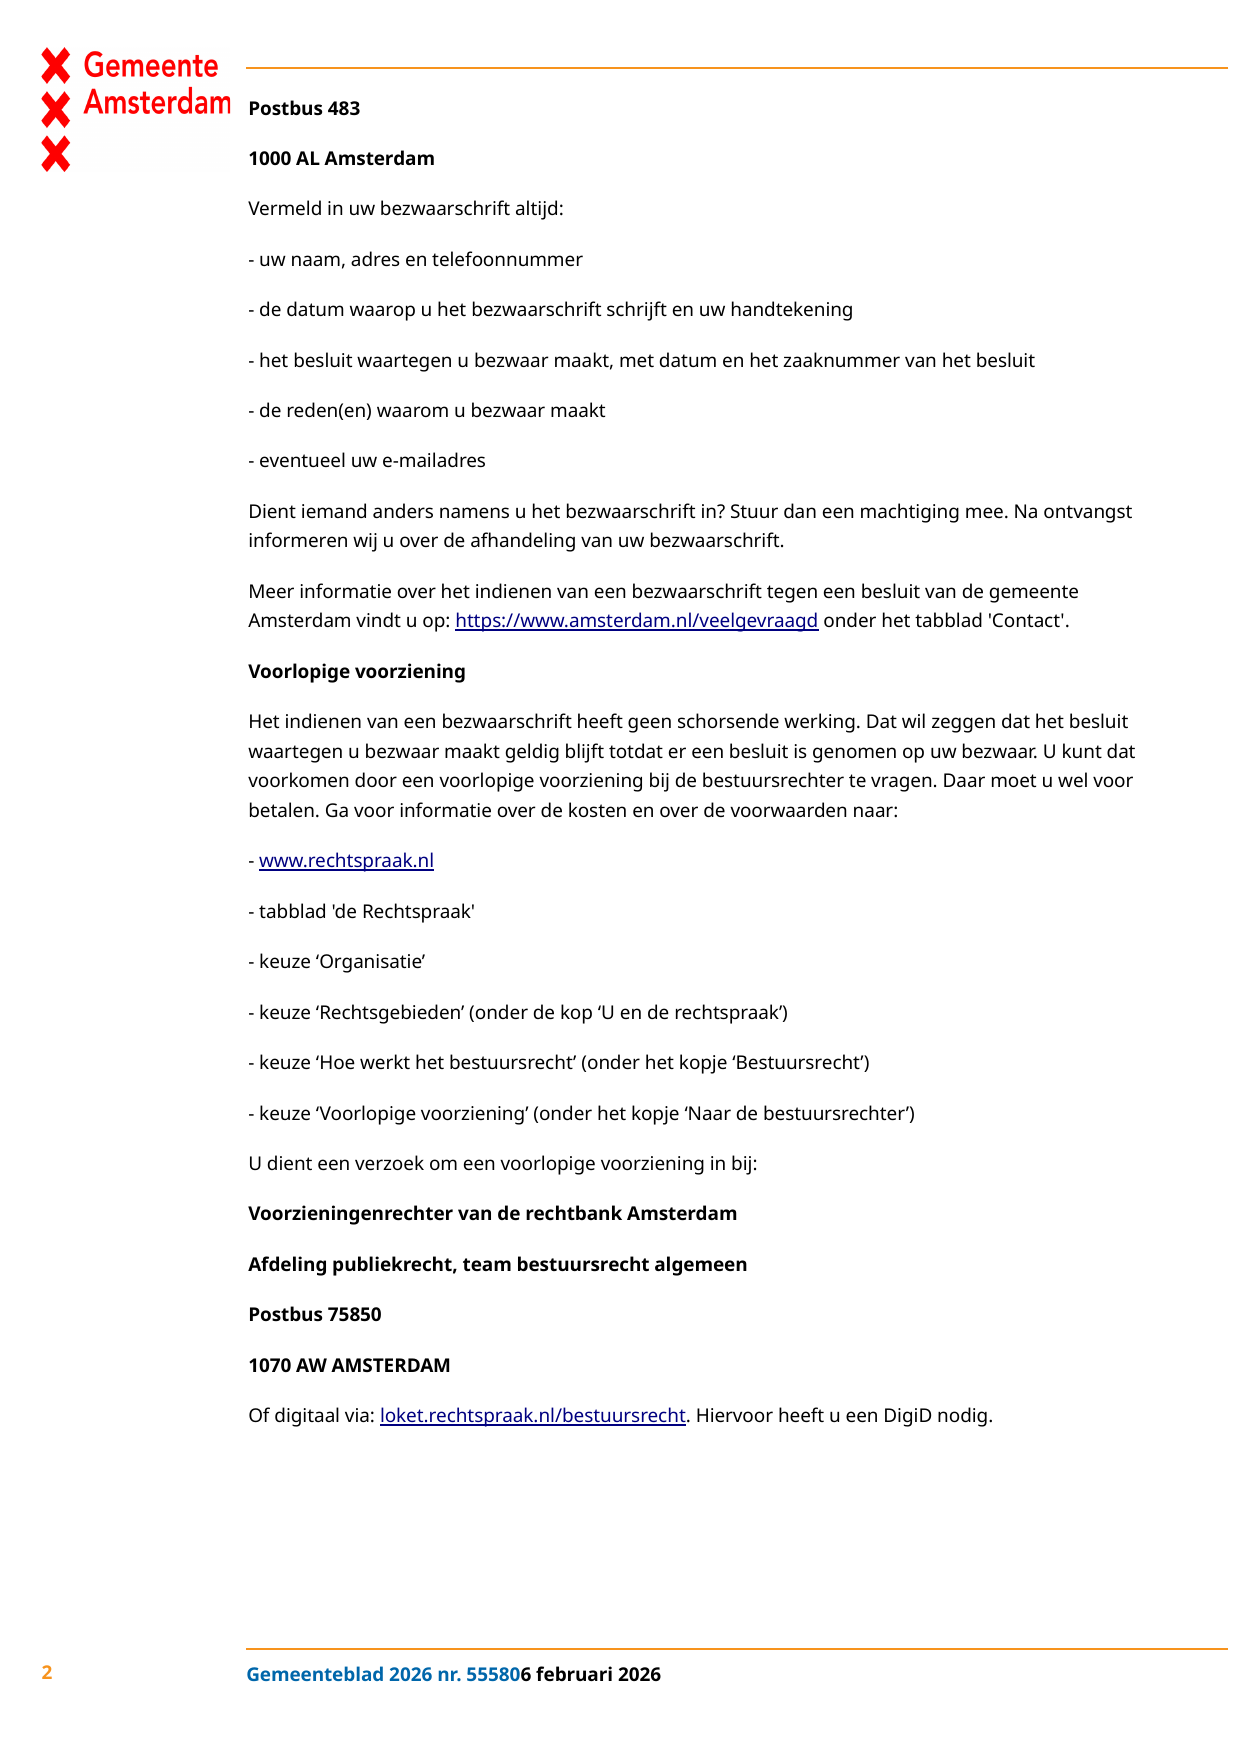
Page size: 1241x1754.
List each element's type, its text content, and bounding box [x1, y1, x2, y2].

text - uw naam, adres en telefoonnummer [248, 246, 1152, 272]
text - keuze ‘Hoe werkt het bestuursrecht’ (onder het kopje ‘Bestuursrecht’) [248, 1049, 1152, 1075]
text - keuze ‘Voorlopige voorziening’ (onder het kopje ‘Naar de bestuursrechter’) [248, 1100, 1152, 1126]
text - tabblad 'de Rechtspraak' [248, 898, 1152, 924]
text 1070 AW AMSTERDAM [248, 1352, 1152, 1378]
text Voorzieningenrechter van de rechtbank Amsterdam [248, 1201, 1152, 1226]
text Postbus 75850 [248, 1301, 1152, 1327]
text Afdeling publiekrecht, team bestuursrecht algemeen [248, 1251, 1152, 1277]
text - keuze ‘Organisatie’ [248, 948, 1152, 974]
text Postbus 483 [248, 95, 1152, 121]
text Dient iemand anders namens u het bezwaarschrift in? Stuur dan een machtiging mee. Na ontvangst informeren wij u over de afhandeling van uw bezwaarschrift. [248, 498, 1152, 553]
text - de datum waarop u het bezwaarschrift schrijft en uw handtekening [248, 296, 1152, 322]
text Meer informatie over het indienen van een bezwaarschrift tegen een besluit van de gemeente Amsterdam vindt u op: https://www.amsterdam.nl/veelgevraagd onder het tabblad 'Contact'. [248, 578, 1152, 633]
text - keuze ‘Rechtsgebieden’ (onder de kop ‘U en de rechtspraak’) [248, 999, 1152, 1025]
text Voorlopige voorziening [248, 658, 1152, 684]
text - eventueel uw e-mailadres [248, 448, 1152, 473]
text Vermeld in uw bezwaarschrift altijd: [248, 196, 1152, 221]
text Het indienen van een bezwaarschrift heeft geen schorsende werking. Dat wil zeggen dat het besluit waartegen u bezwaar maakt geldig blijft totdat er een besluit is genomen op uw bezwaar. U kunt dat voorkomen door een voorlopige voorziening bij de bestuursrechter te vragen. Daar moet u wel voor betalen. Ga voor informatie over de kosten en over de voorwaarden naar: [248, 708, 1152, 823]
text U dient een verzoek om een voorlopige voorziening in bij: [248, 1150, 1152, 1176]
text - het besluit waartegen u bezwaar maakt, met datum en het zaaknummer van het besluit [248, 347, 1152, 373]
text Of digitaal via: loket.rechtspraak.nl/bestuursrecht. Hiervoor heeft u een DigiD nodig. [248, 1402, 1152, 1428]
text - www.rechtspraak.nl [248, 848, 1152, 873]
text 1000 AL Amsterdam [248, 145, 1152, 171]
text - de reden(en) waarom u bezwaar maakt [248, 397, 1152, 423]
picture [41, 47, 231, 172]
